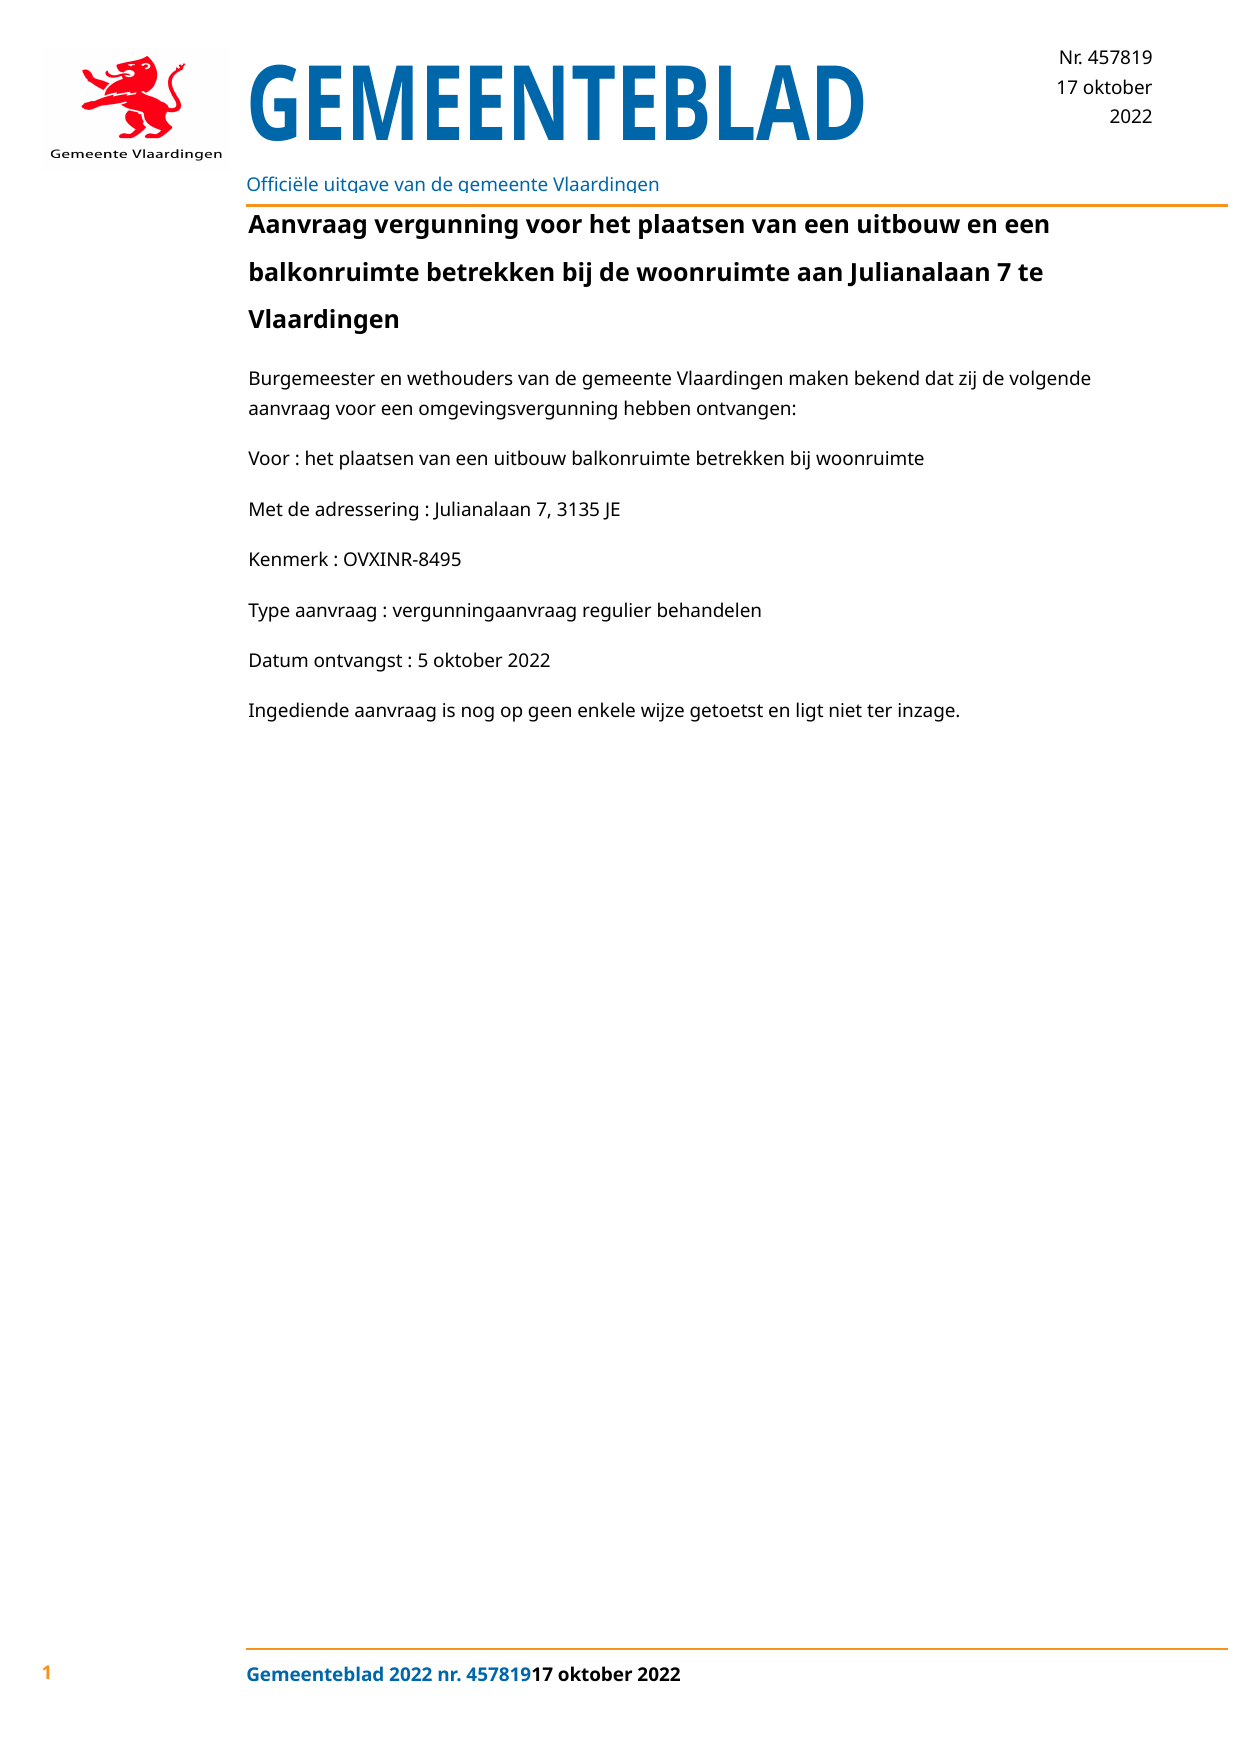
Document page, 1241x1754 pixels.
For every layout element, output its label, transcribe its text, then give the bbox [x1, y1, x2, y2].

text Aanvraag vergunning voor het plaatsen van een uitbouw en een balkonruimte betrekken bij de woonruimte aan Julianalaan 7 te Vlaardingen [248, 207, 1152, 336]
text Kenmerk : OVXINR-8495 [248, 546, 1152, 572]
text Ingediende aanvraag is nog op geen enkele wijze getoetst en ligt niet ter inzage. [248, 698, 1152, 723]
text Burgemeester en wethouders van de gemeente Vlaardingen maken bekend dat zij de volgende aanvraag voor een omgevingsvergunning hebben ontvangen: [248, 366, 1152, 421]
text Datum ontvangst : 5 oktober 2022 [248, 647, 1152, 673]
text Type aanvraag : vergunningaanvraag regulier behandelen [248, 597, 1152, 622]
picture [41, 47, 231, 172]
text Voor : het plaatsen van een uitbouw balkonruimte betrekken bij woonruimte [248, 446, 1152, 471]
text Met de adressering : Julianalaan 7, 3135 JE [248, 496, 1152, 522]
